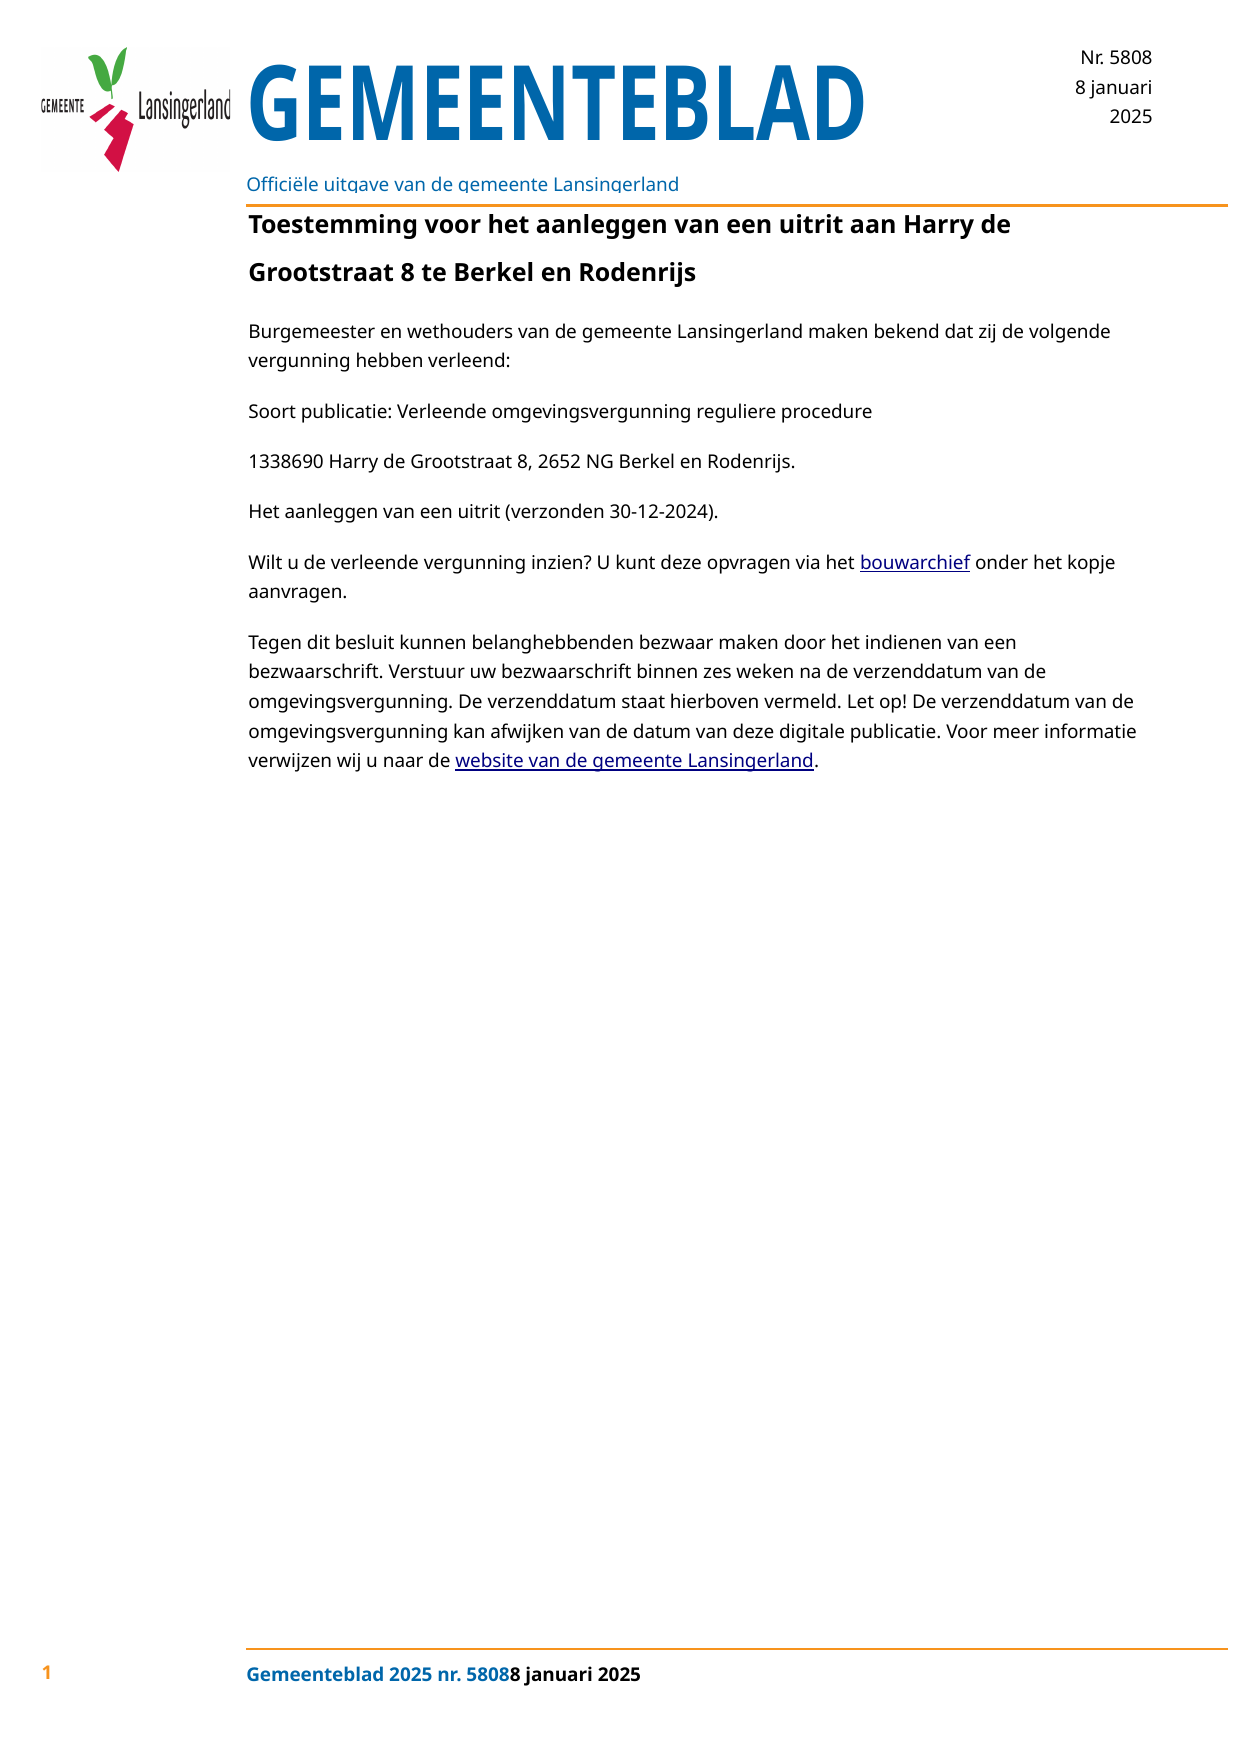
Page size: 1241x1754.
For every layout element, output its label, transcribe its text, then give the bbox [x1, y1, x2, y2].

text 1338690 Harry de Grootstraat 8, 2652 NG Berkel en Rodenrijs. [248, 448, 1152, 474]
text Soort publicatie: Verleende omgevingsvergunning reguliere procedure [248, 398, 1152, 424]
picture [41, 47, 231, 172]
text Het aanleggen van een uitrit (verzonden 30-12-2024). [248, 499, 1152, 524]
text Toestemming voor het aanleggen van een uitrit aan Harry de Grootstraat 8 te Berkel en Rodenrijs [248, 207, 1152, 288]
text Burgemeester en wethouders van de gemeente Lansingerland maken bekend dat zij de volgende vergunning hebben verleend: [248, 318, 1152, 373]
text Tegen dit besluit kunnen belanghebbenden bezwaar maken door het indienen van een bezwaarschrift. Verstuur uw bezwaarschrift binnen zes weken na de verzenddatum van de omgevingsvergunning. De verzenddatum staat hierboven vermeld. Let op! De verzenddatum van de omgevingsvergunning kan afwijken van de datum van deze digitale publicatie. Voor meer informatie verwijzen wij u naar de website van de gemeente Lansingerland. [248, 629, 1152, 773]
text Wilt u de verleende vergunning inzien? U kunt deze opvragen via het bouwarchief onder het kopje aanvragen. [248, 549, 1152, 604]
